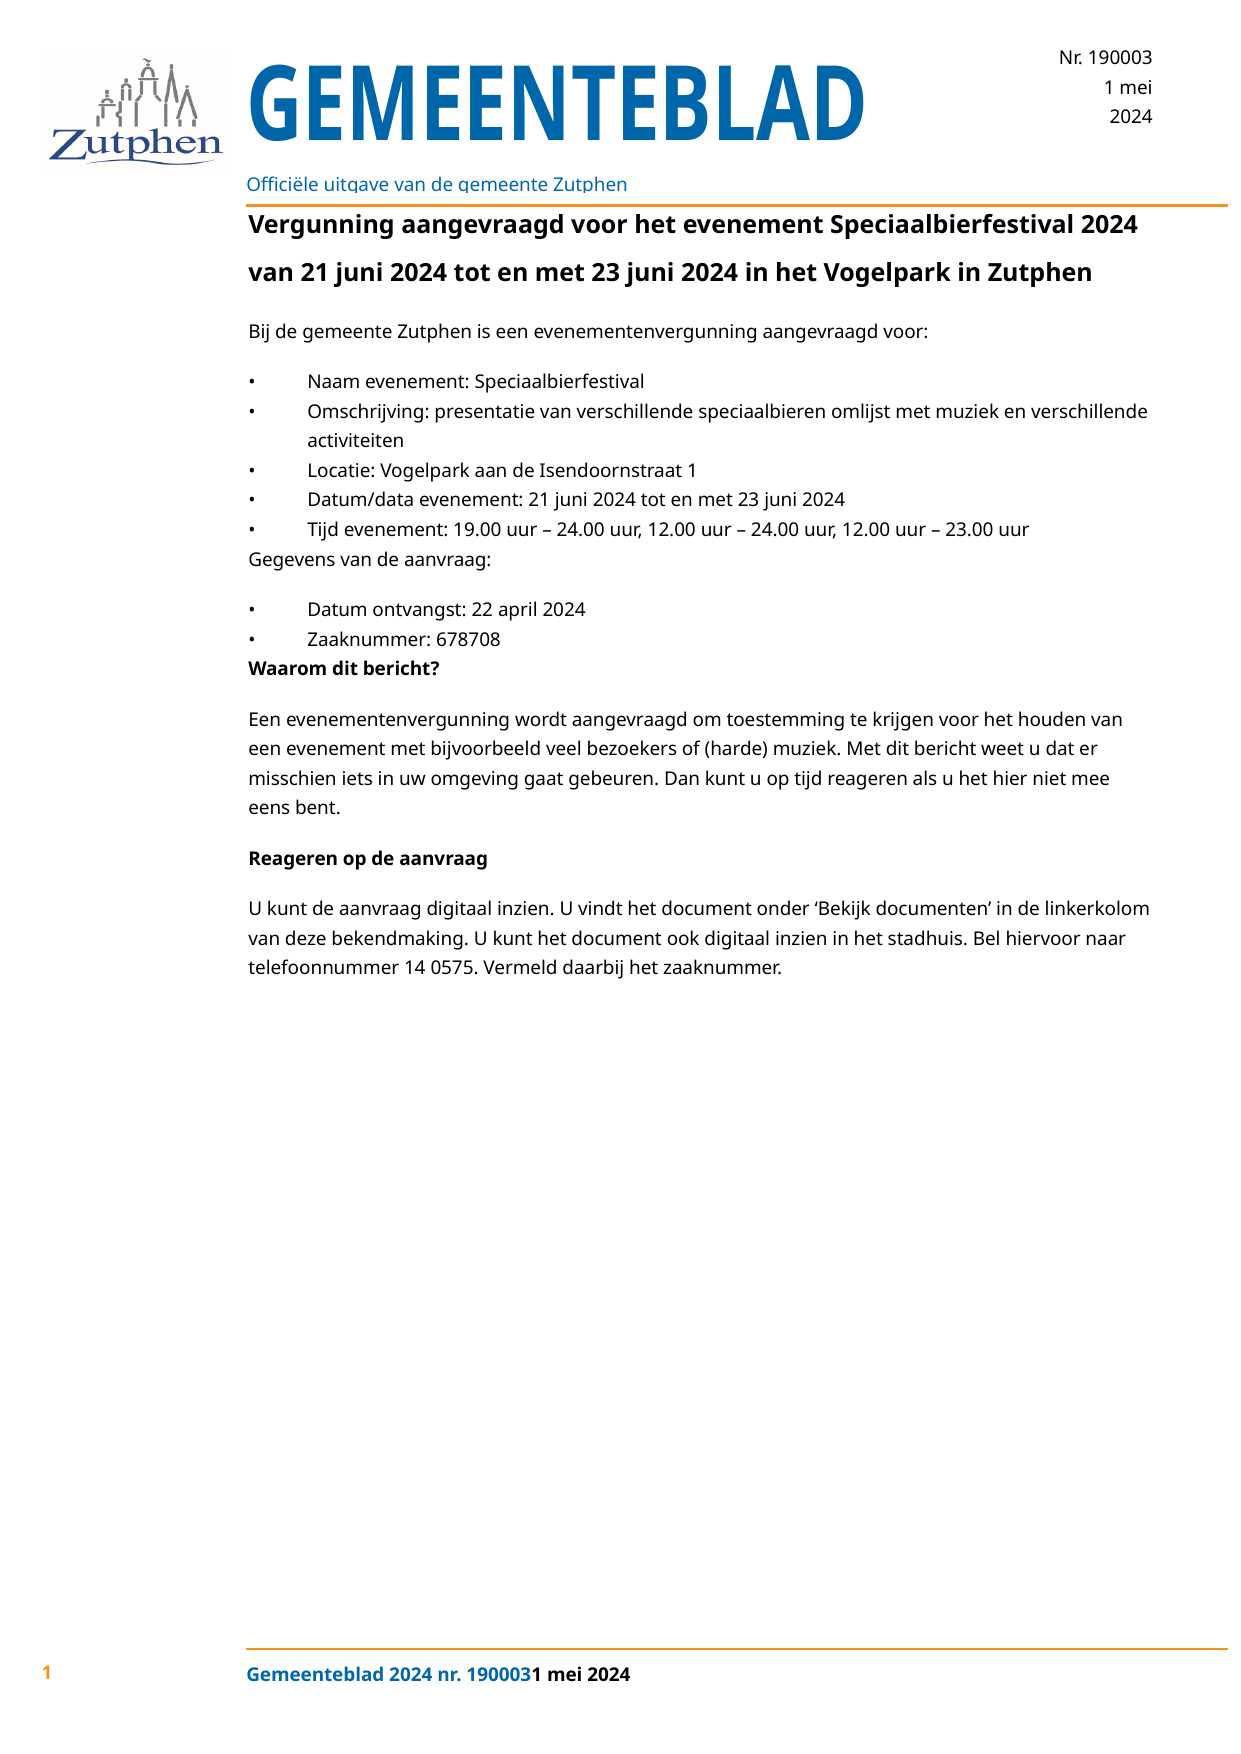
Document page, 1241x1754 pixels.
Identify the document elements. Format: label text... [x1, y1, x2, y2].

text Vergunning aangevraagd voor het evenement Speciaalbierfestival 2024 van 21 juni 2024 tot en met 23 juni 2024 in het Vogelpark in Zutphen [248, 207, 1152, 288]
list Datum/data evenement: 21 juni 2024 tot en met 23 juni 2024 [248, 487, 1152, 512]
list Naam evenement: Speciaalbierfestival [248, 368, 1152, 394]
text Bij de gemeente Zutphen is een evenementenvergunning aangevraagd voor: [248, 318, 1152, 344]
text Waarom dit bericht? [248, 655, 1152, 681]
text U kunt de aanvraag digitaal inzien. U vindt het document onder ‘Bekijk documenten’ in de linkerkolom van deze bekendmaking. U kunt het document ook digitaal inzien in het stadhuis. Bel hiervoor naar telefoonnummer 14 0575. Vermeld daarbij het zaaknummer. [248, 895, 1152, 980]
list Datum ontvangst: 22 april 2024 [248, 596, 1152, 622]
list Tijd evenement: 19.00 uur – 24.00 uur, 12.00 uur – 24.00 uur, 12.00 uur – 23.00 uur [248, 516, 1152, 542]
text Gegevens van de aanvraag: [248, 546, 1152, 572]
list Omschrijving: presentatie van verschillende speciaalbieren omlijst met muziek en verschillende activiteiten [248, 398, 1152, 453]
picture [41, 47, 231, 172]
text Een evenementenvergunning wordt aangevraagd om toestemming te krijgen voor het houden van een evenement met bijvoorbeeld veel bezoekers of (harde) muziek. Met dit bericht weet u dat er misschien iets in uw omgeving gaat gebeuren. Dan kunt u op tijd reageren als u het hier niet mee eens bent. [248, 706, 1152, 820]
text Reageren op de aanvraag [248, 845, 1152, 871]
list Locatie: Vogelpark aan de Isendoornstraat 1 [248, 457, 1152, 483]
list Zaaknummer: 678708 [248, 626, 1152, 652]
